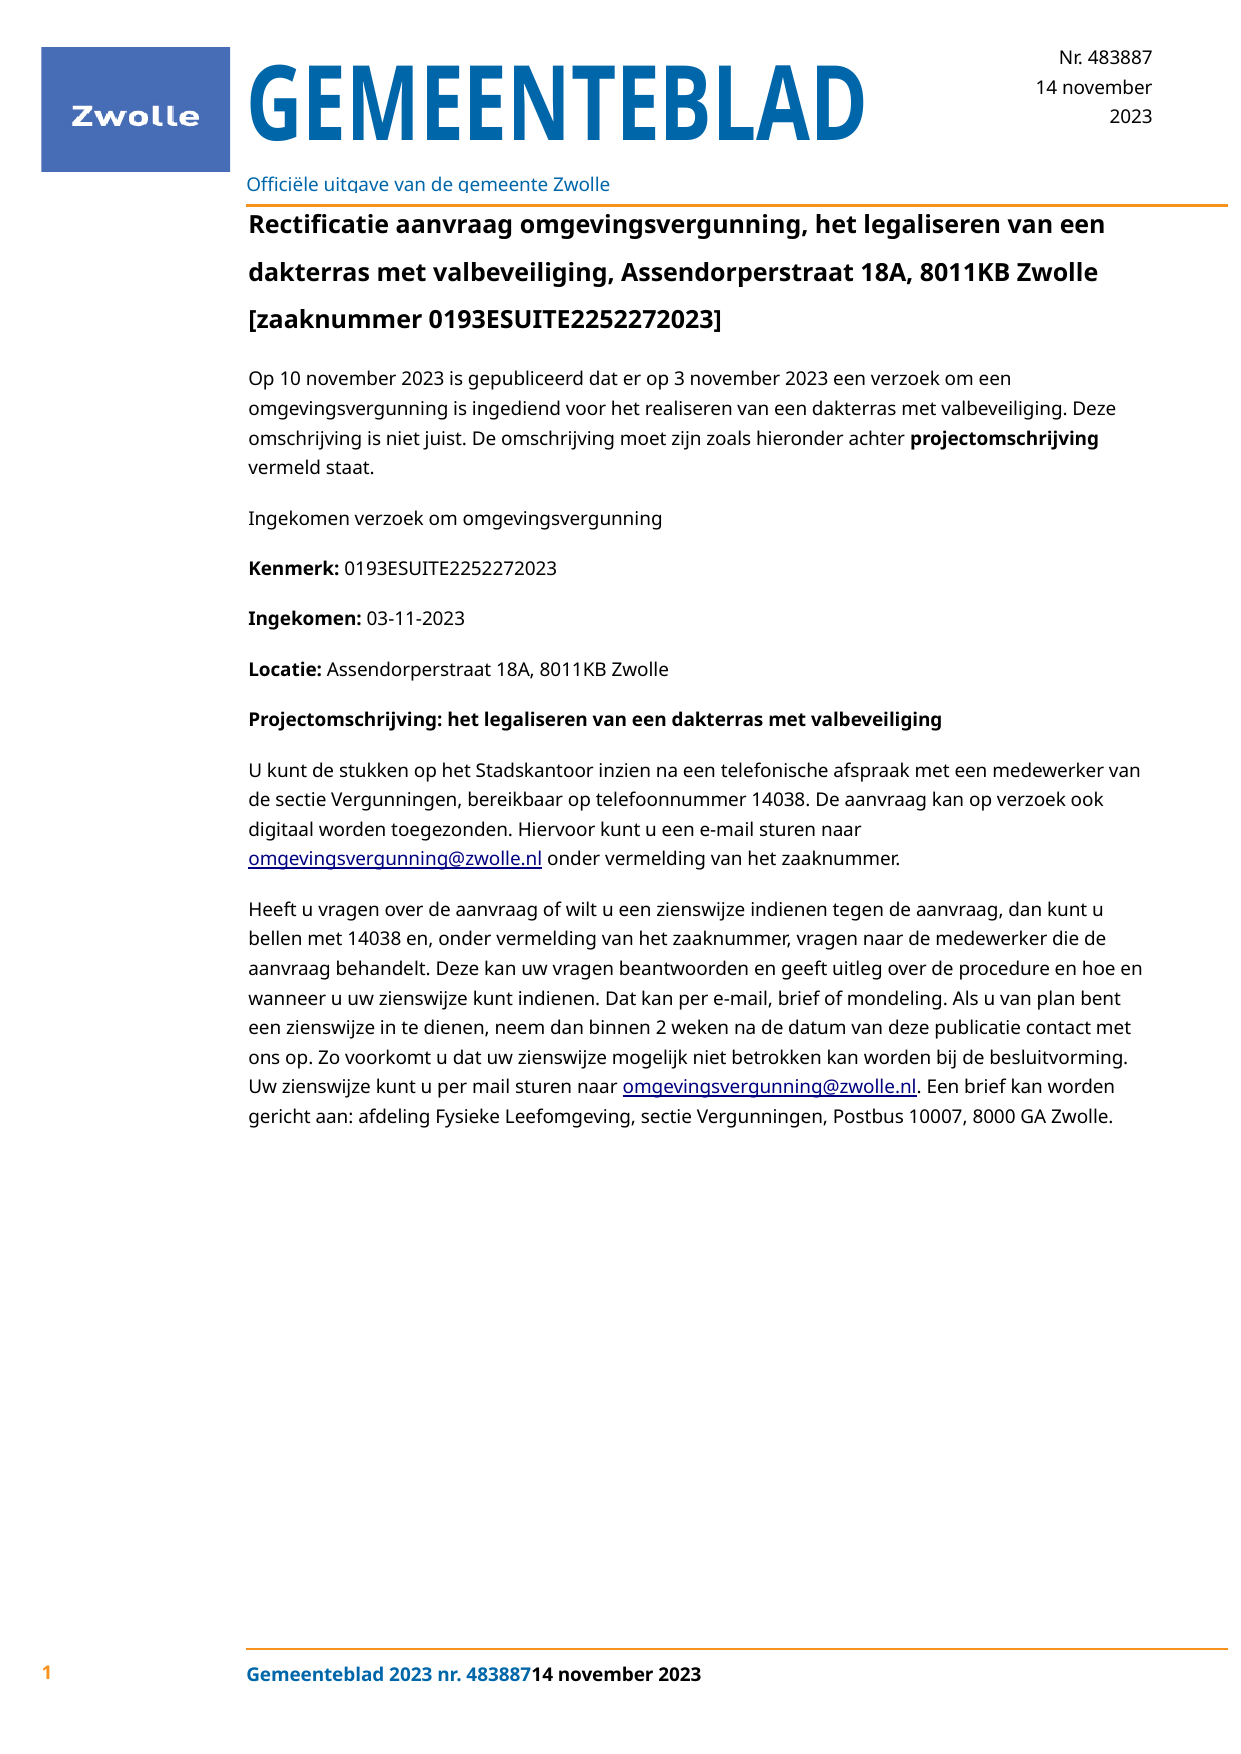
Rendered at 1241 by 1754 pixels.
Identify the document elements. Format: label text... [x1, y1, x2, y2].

text Ingekomen: 03-11-2023 [248, 606, 1152, 631]
text Op 10 november 2023 is gepubliceerd dat er op 3 november 2023 een verzoek om een omgevingsvergunning is ingediend voor het realiseren van een dakterras met valbeveiliging. Deze omschrijving is niet juist. De omschrijving moet zijn zoals hieronder achter projectomschrijving vermeld staat. [248, 366, 1152, 480]
text Projectomschrijving: het legaliseren van een dakterras met valbeveiliging [248, 706, 1152, 732]
text Rectificatie aanvraag omgevingsvergunning, het legaliseren van een dakterras met valbeveiliging, Assendorperstraat 18A, 8011KB Zwolle [zaaknummer 0193ESUITE2252272023] [248, 207, 1152, 336]
text Locatie: Assendorperstraat 18A, 8011KB Zwolle [248, 656, 1152, 682]
text Kenmerk: 0193ESUITE2252272023 [248, 555, 1152, 581]
text Ingekomen verzoek om omgevingsvergunning [248, 505, 1152, 530]
text U kunt de stukken op het Stadskantoor inzien na een telefonische afspraak met een medewerker van de sectie Vergunningen, bereikbaar op telefoonnummer 14038. De aanvraag kan op verzoek ook digitaal worden toegezonden. Hiervoor kunt u een e-mail sturen naar omgevingsvergunning@zwolle.nl onder vermelding van het zaaknummer. [248, 757, 1152, 871]
text Heeft u vragen over de aanvraag of wilt u een zienswijze indienen tegen de aanvraag, dan kunt u bellen met 14038 en, onder vermelding van het zaaknummer, vragen naar de medewerker die de aanvraag behandelt. Deze kan uw vragen beantwoorden en geeft uitleg over de procedure en hoe en wanneer u uw zienswijze kunt indienen. Dat kan per e-mail, brief of mondeling. Als u van plan bent een zienswijze in te dienen, neem dan binnen 2 weken na de datum van deze publicatie contact met ons op. Zo voorkomt u dat uw zienswijze mogelijk niet betrokken kan worden bij de besluitvorming. Uw zienswijze kunt u per mail sturen naar omgevingsvergunning@zwolle.nl. Een brief kan worden gericht aan: afdeling Fysieke Leefomgeving, sectie Vergunningen, Postbus 10007, 8000 GA Zwolle. [248, 896, 1152, 1129]
picture [41, 47, 231, 172]
